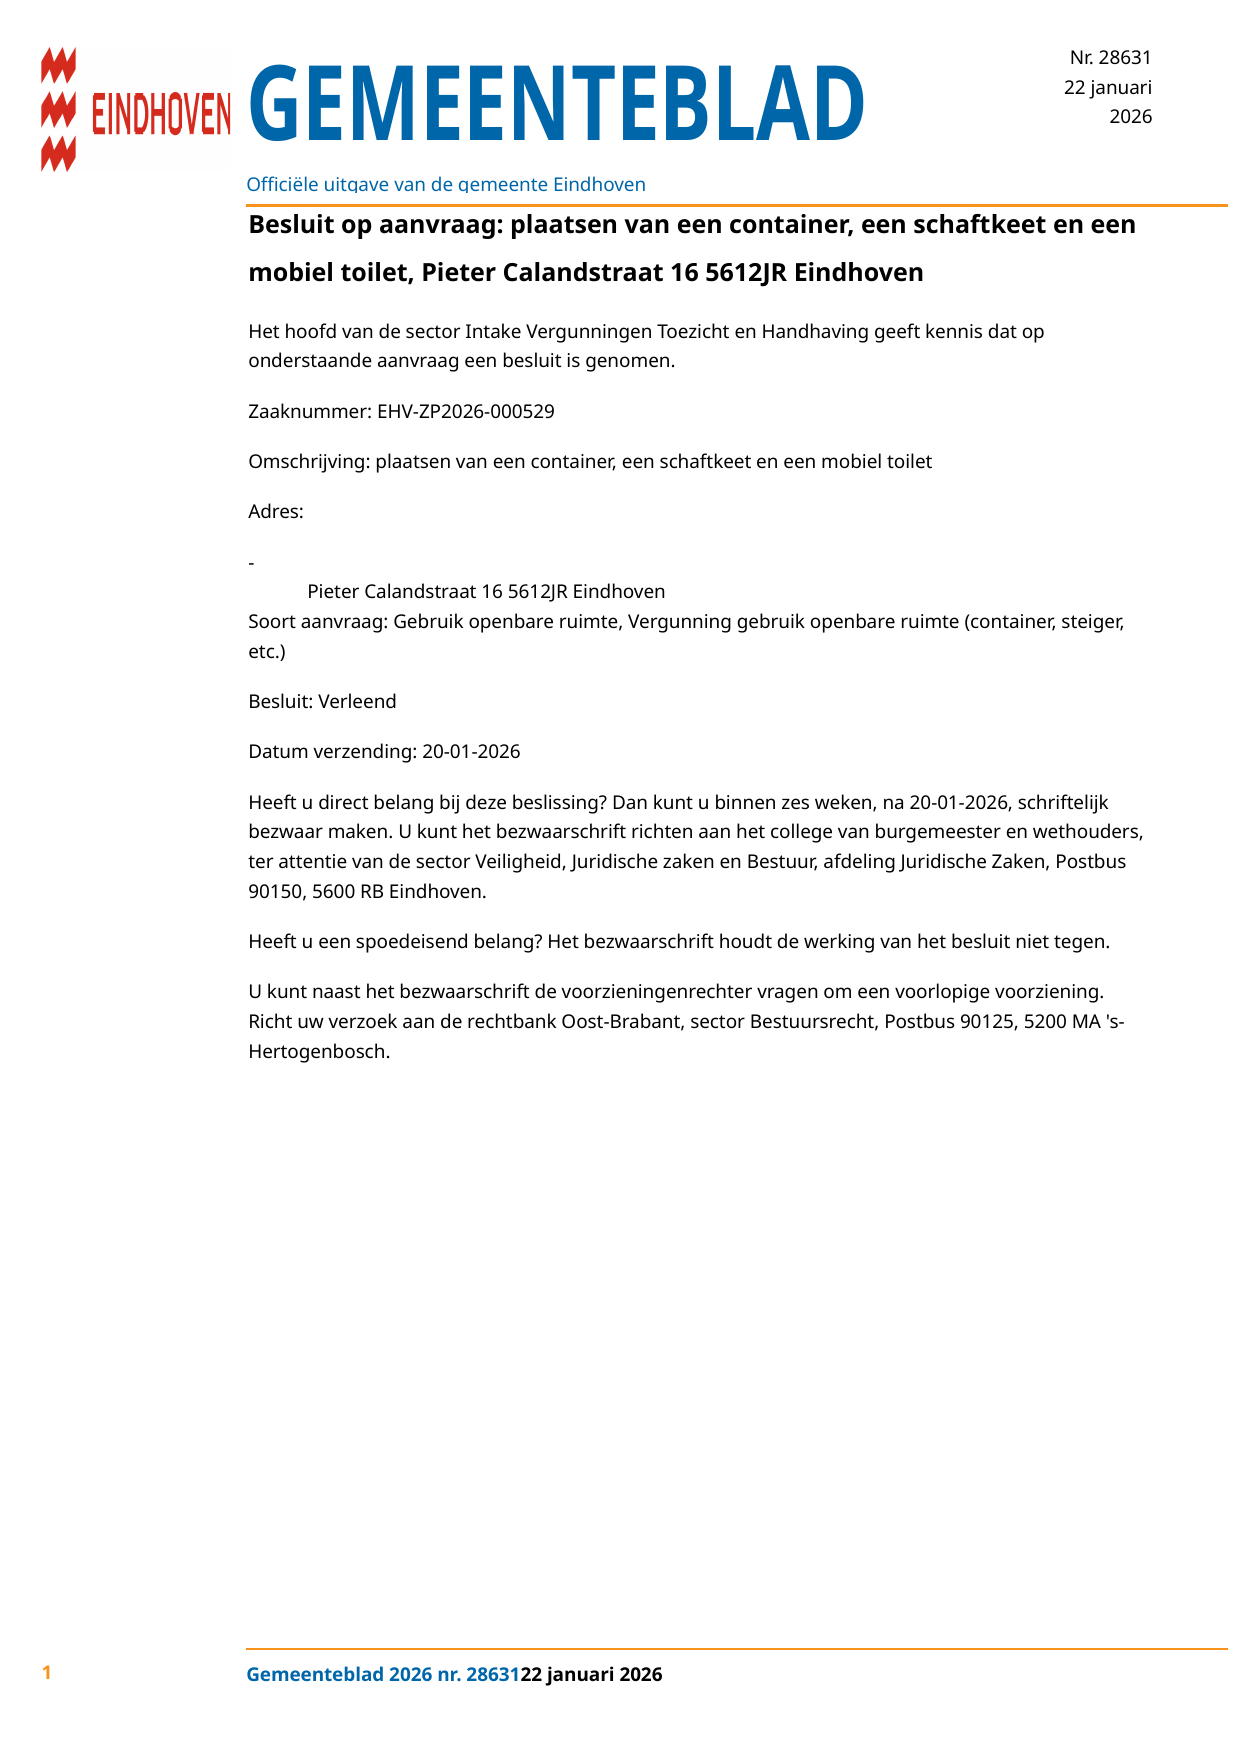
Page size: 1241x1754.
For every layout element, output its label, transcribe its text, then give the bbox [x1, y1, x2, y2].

text Datum verzending: 20-01-2026 [248, 739, 1152, 764]
text Besluit op aanvraag: plaatsen van een container, een schaftkeet en een mobiel toilet, Pieter Calandstraat 16 5612JR Eindhoven [248, 207, 1152, 288]
text U kunt naast het bezwaarschrift de voorzieningenrechter vragen om een voorlopige voorziening. Richt uw verzoek aan de rechtbank Oost-Brabant, sector Bestuursrecht, Postbus 90125, 5200 MA 's-Hertogenbosch. [248, 979, 1152, 1064]
picture [41, 47, 231, 172]
text Soort aanvraag: Gebruik openbare ruimte, Vergunning gebruik openbare ruimte (container, steiger, etc.) [248, 608, 1152, 664]
text Adres: [248, 499, 1152, 524]
text Heeft u direct belang bij deze beslissing? Dan kunt u binnen zes weken, na 20-01-2026, schriftelijk bezwaar maken. U kunt het bezwaarschrift richten aan het college van burgemeester en wethouders, ter attentie van de sector Veiligheid, Juridische zaken en Bestuur, afdeling Juridische Zaken, Postbus 90150, 5600 RB Eindhoven. [248, 789, 1152, 904]
text Heeft u een spoedeisend belang? Het bezwaarschrift houdt de werking van het besluit niet tegen. [248, 928, 1152, 954]
text Het hoofd van de sector Intake Vergunningen Toezicht en Handhaving geeft kennis dat op onderstaande aanvraag een besluit is genomen. [248, 318, 1152, 373]
text Zaaknummer: EHV-ZP2026-000529 [248, 398, 1152, 424]
list Pieter Calandstraat 16 5612JR Eindhoven [248, 579, 1152, 604]
text Omschrijving: plaatsen van een container, een schaftkeet en een mobiel toilet [248, 448, 1152, 474]
text Besluit: Verleend [248, 688, 1152, 714]
